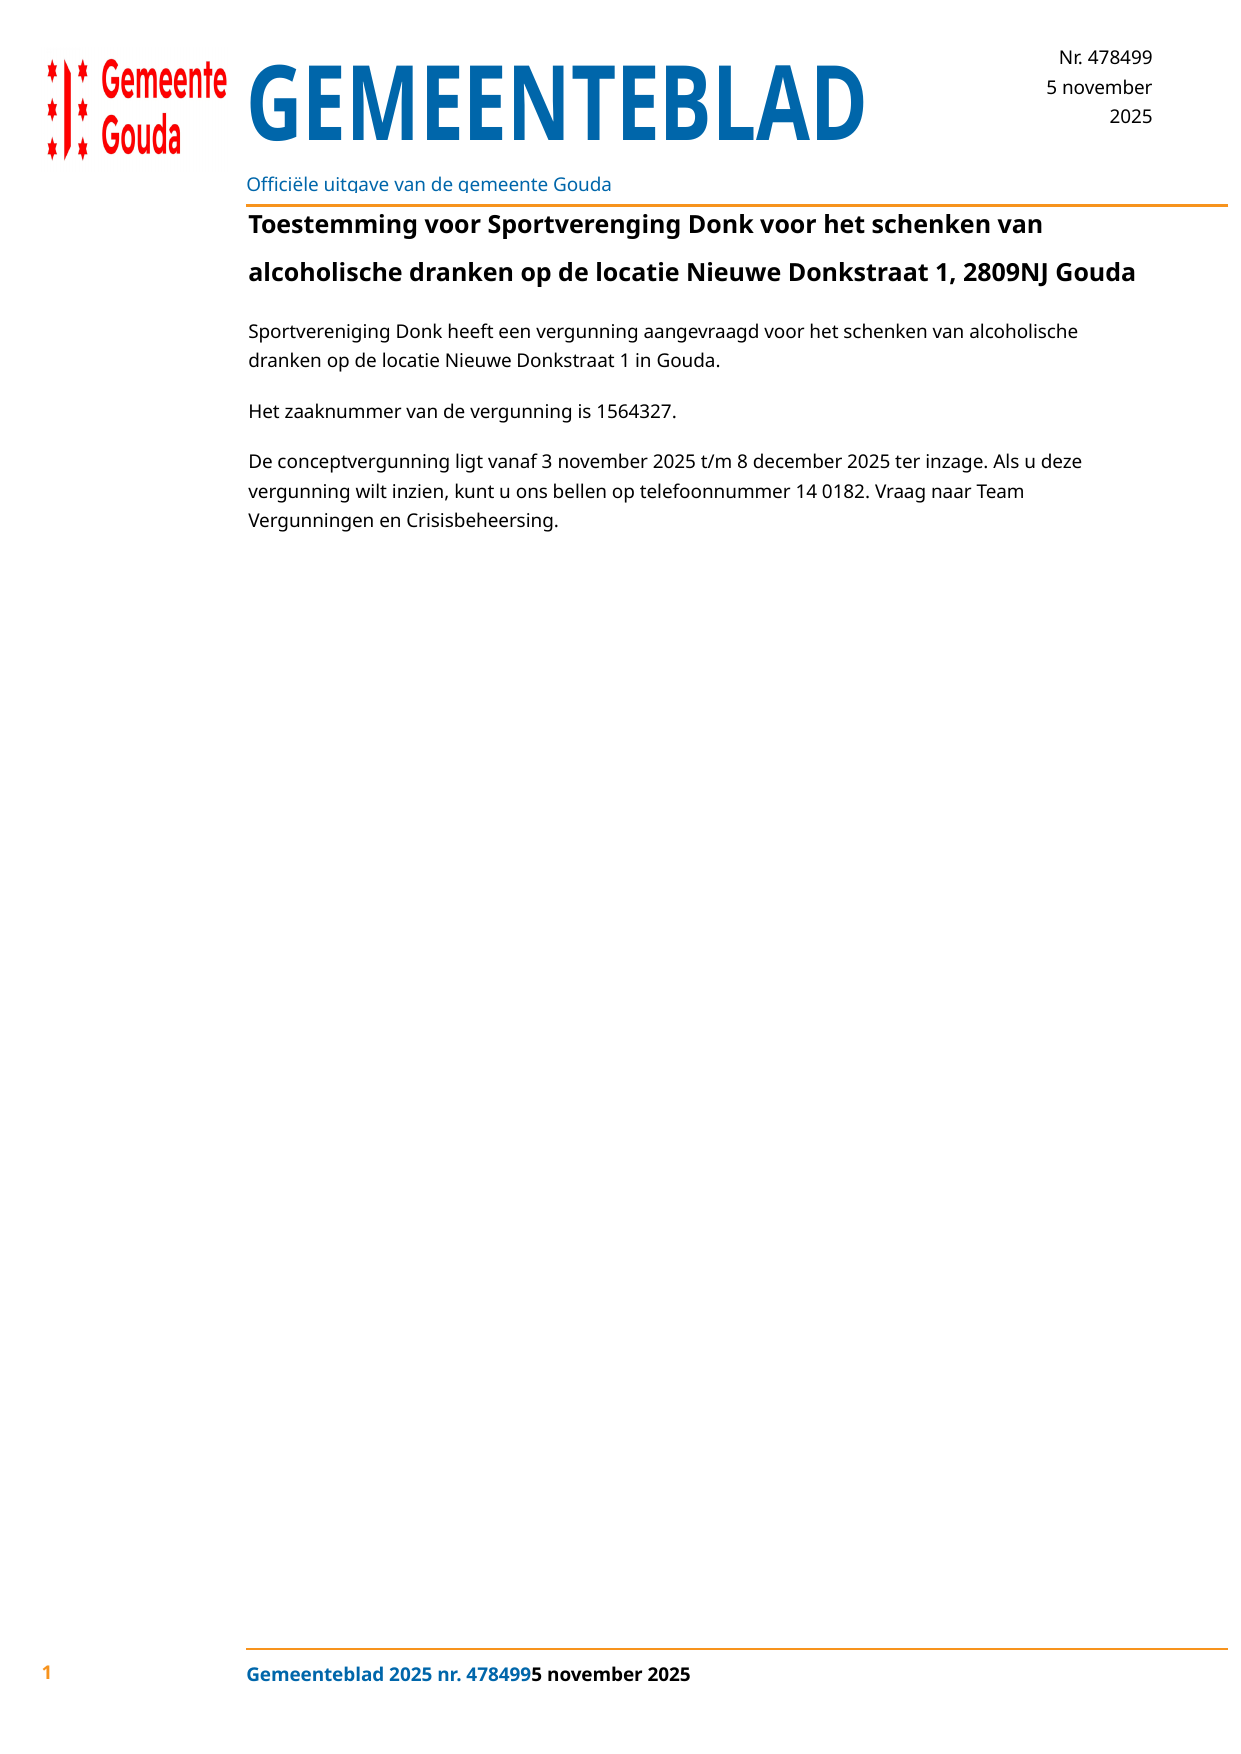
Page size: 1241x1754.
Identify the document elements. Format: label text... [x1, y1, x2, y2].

text Toestemming voor Sportverenging Donk voor het schenken van alcoholische dranken op de locatie Nieuwe Donkstraat 1, 2809NJ Gouda [248, 207, 1152, 288]
text De conceptvergunning ligt vanaf 3 november 2025 t/m 8 december 2025 ter inzage. Als u deze vergunning wilt inzien, kunt u ons bellen op telefoonnummer 14 0182. Vraag naar Team Vergunningen en Crisisbeheersing. [248, 448, 1152, 533]
text Sportvereniging Donk heeft een vergunning aangevraagd voor het schenken van alcoholische dranken op de locatie Nieuwe Donkstraat 1 in Gouda. [248, 318, 1152, 373]
text Het zaaknummer van de vergunning is 1564327. [248, 398, 1152, 424]
picture [41, 47, 231, 172]
